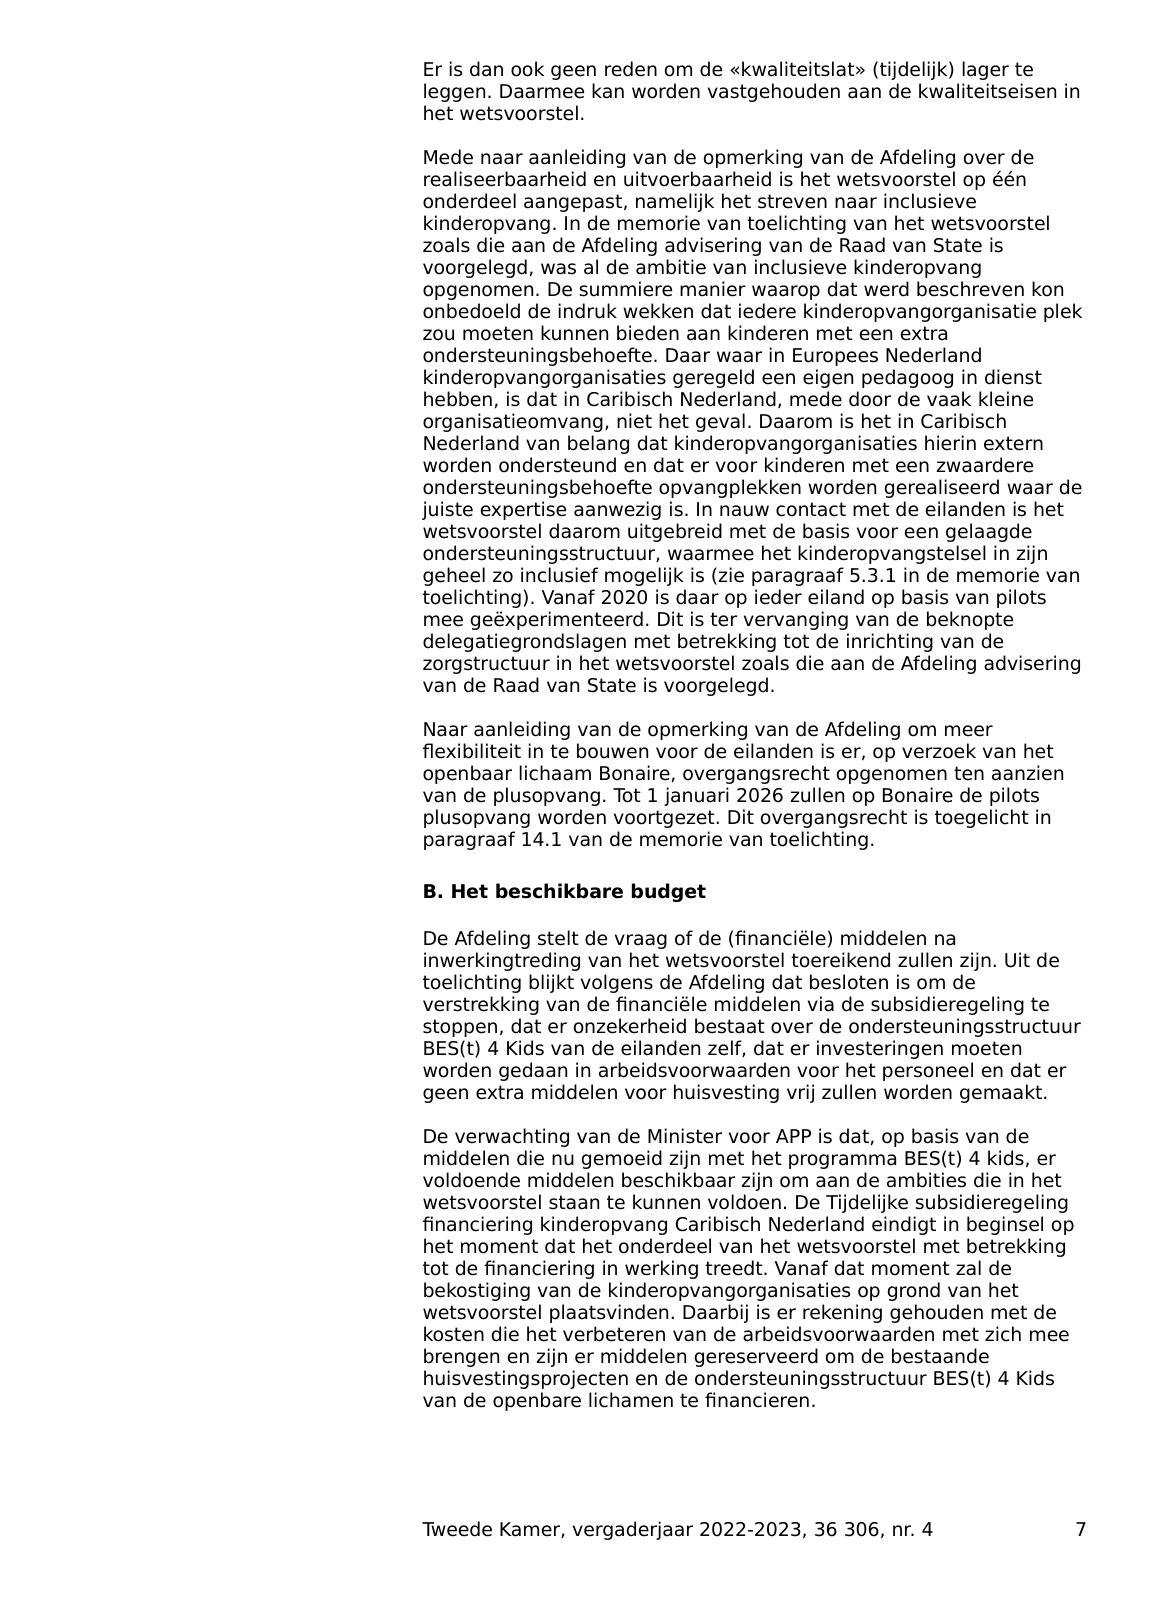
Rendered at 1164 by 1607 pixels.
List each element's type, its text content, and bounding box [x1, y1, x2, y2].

text De verwachting van de Minister voor APP is dat, op basis van de middelen die nu gemoeid zijn met het programma BES(t) 4 kids, er voldoende middelen beschikbaar zijn om aan de ambities die in het wetsvoorstel staan te kunnen voldoen. De Tijdelijke subsidieregeling financiering kinderopvang Caribisch Nederland eindigt in beginsel op het moment dat het onderdeel van het wetsvoorstel met betrekking tot de financiering in werking treedt. Vanaf dat moment zal de bekostiging van de kinderopvangorganisaties op grond van het wetsvoorstel plaatsvinden. Daarbij is er rekening gehouden met de kosten die het verbeteren van de arbeidsvoorwaarden met zich mee brengen en zijn er middelen gereserveerd om de bestaande huisvestingsprojecten en de ondersteuningsstructuur BES(t) 4 Kids van de openbare lichamen te financieren. [422, 1126, 1087, 1411]
subtitle B. Het beschikbare budget [422, 881, 1087, 903]
text De Afdeling stelt de vraag of de (financiële) middelen na inwerkingtreding van het wetsvoorstel toereikend zullen zijn. Uit de toelichting blijkt volgens de Afdeling dat besloten is om de verstrekking van de financiële middelen via de subsidieregeling te stoppen, dat er onzekerheid bestaat over de ondersteuningsstructuur BES(t) 4 Kids van de eilanden zelf, dat er investeringen moeten worden gedaan in arbeidsvoorwaarden voor het personeel en dat er geen extra middelen voor huisvesting vrij zullen worden gemaakt. [422, 928, 1087, 1103]
text Mede naar aanleiding van de opmerking van de Afdeling over de realiseerbaarheid en uitvoerbaarheid is het wetsvoorstel op één onderdeel aangepast, namelijk het streven naar inclusieve kinderopvang. In de memorie van toelichting van het wetsvoorstel zoals die aan de Afdeling advisering van de Raad van State is voorgelegd, was al de ambitie van inclusieve kinderopvang opgenomen. De summiere manier waarop dat werd beschreven kon onbedoeld de indruk wekken dat iedere kinderopvangorganisatie plek zou moeten kunnen bieden aan kinderen met een extra ondersteuningsbehoefte. Daar waar in Europees Nederland kinderopvangorganisaties geregeld een eigen pedagoog in dienst hebben, is dat in Caribisch Nederland, mede door de vaak kleine organisatieomvang, niet het geval. Daarom is het in Caribisch Nederland van belang dat kinderopvangorganisaties hierin extern worden ondersteund en dat er voor kinderen met een zwaardere ondersteuningsbehoefte opvangplekken worden gerealiseerd waar de juiste expertise aanwezig is. In nauw contact met de eilanden is het wetsvoorstel daarom uitgebreid met de basis voor een gelaagde ondersteuningsstructuur, waarmee het kinderopvangstelsel in zijn geheel zo inclusief mogelijk is (zie paragraaf 5.3.1 in de memorie van toelichting). Vanaf 2020 is daar op ieder eiland op basis van pilots mee geëxperimenteerd. Dit is ter vervanging van de beknopte delegatiegrondslagen met betrekking tot de inrichting van de zorgstructuur in het wetsvoorstel zoals die aan de Afdeling advisering van de Raad van State is voorgelegd. [422, 147, 1087, 697]
text Er is dan ook geen reden om de «kwaliteitslat» (tijdelijk) lager te leggen. Daarmee kan worden vastgehouden aan de kwaliteitseisen in het wetsvoorstel. [422, 59, 1087, 125]
text Naar aanleiding van de opmerking van de Afdeling om meer flexibiliteit in te bouwen voor de eilanden is er, op verzoek van het openbaar lichaam Bonaire, overgangsrecht opgenomen ten aanzien van de plusopvang. Tot 1 januari 2026 zullen op Bonaire de pilots plusopvang worden voortgezet. Dit overgangsrecht is toegelicht in paragraaf 14.1 van de memorie van toelichting. [422, 719, 1087, 851]
